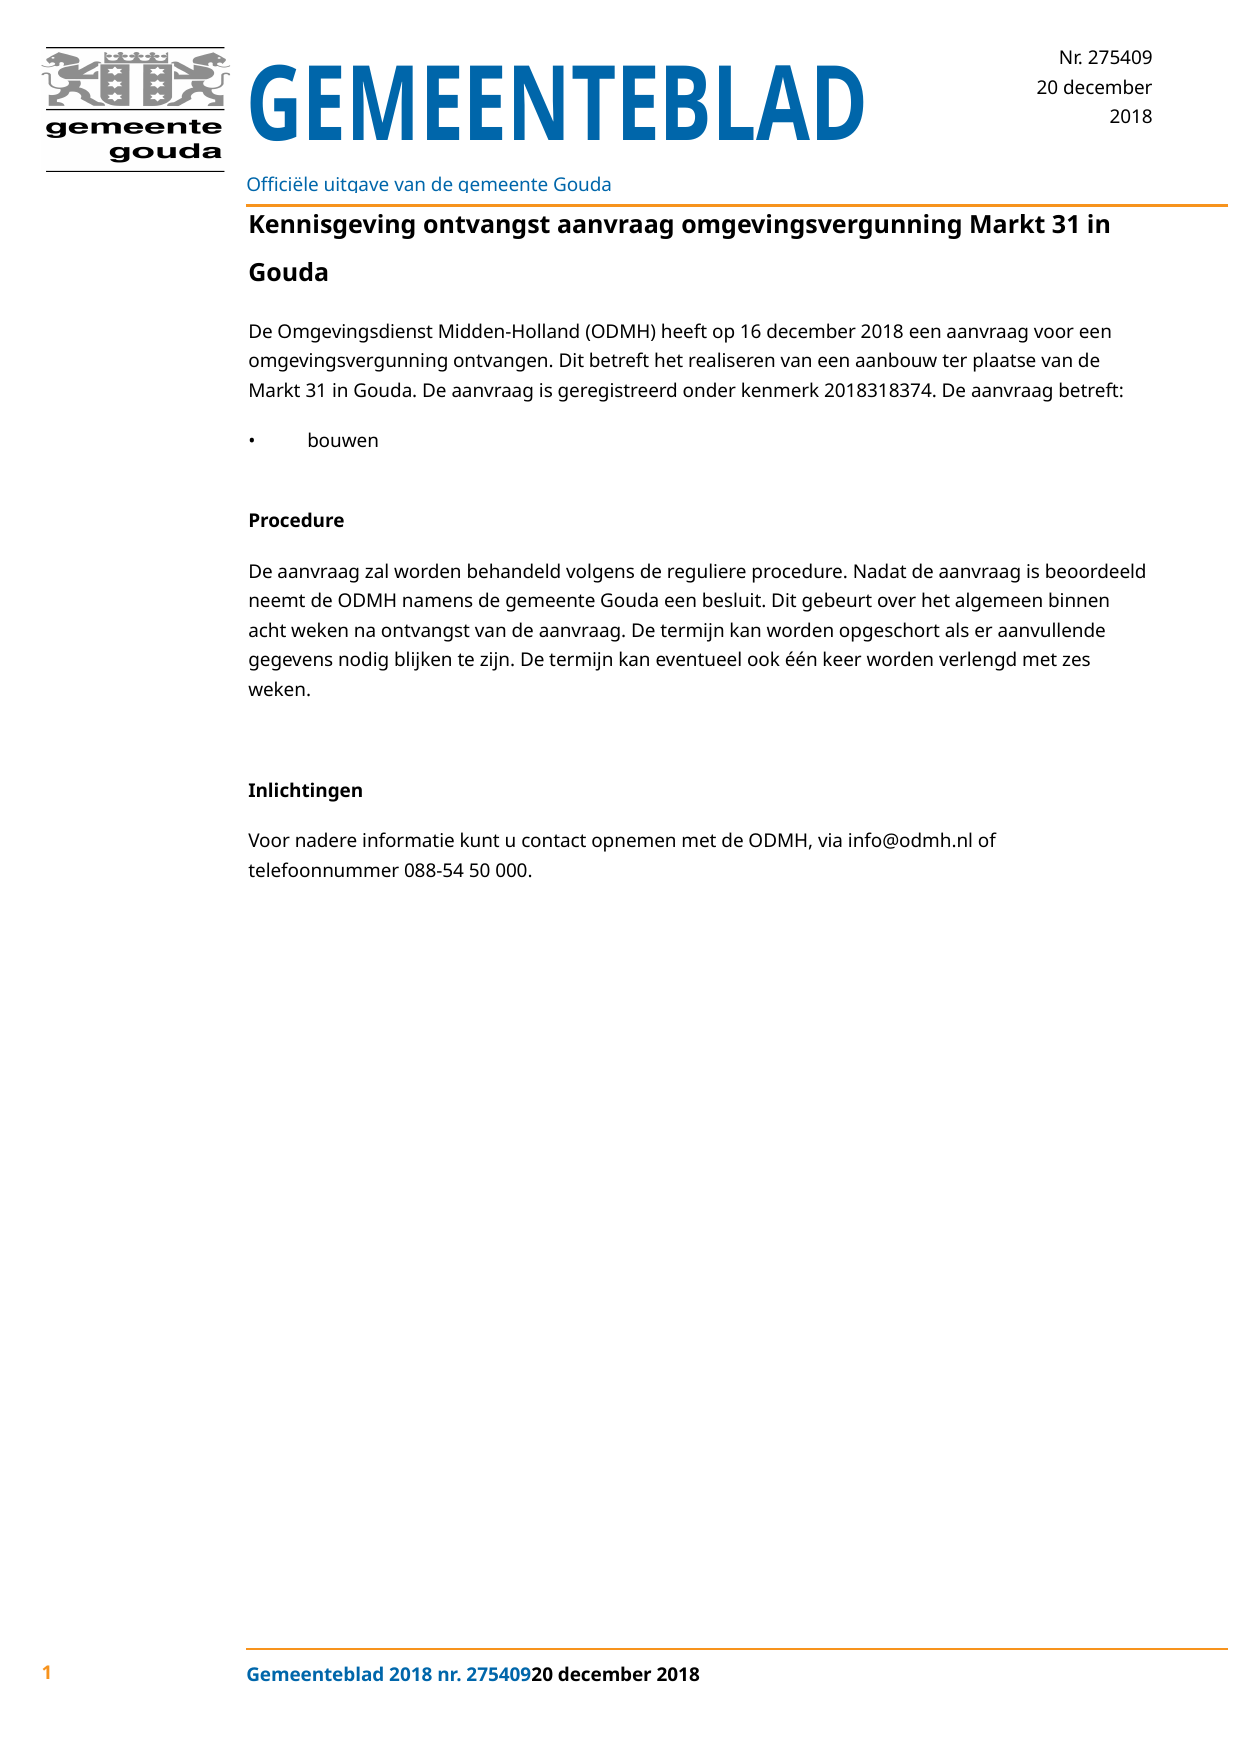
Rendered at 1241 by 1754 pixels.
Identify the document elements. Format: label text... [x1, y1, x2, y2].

picture [41, 47, 231, 172]
text Procedure [248, 507, 1152, 533]
text Kennisgeving ontvangst aanvraag omgevingsvergunning Markt 31 in Gouda [248, 207, 1152, 288]
list bouwen [248, 427, 1152, 453]
text De Omgevingsdienst Midden-Holland (ODMH) heeft op 16 december 2018 een aanvraag voor een omgevingsvergunning ontvangen. Dit betreft het realiseren van een aanbouw ter plaatse van de Markt 31 in Gouda. De aanvraag is geregistreerd onder kenmerk 2018318374. De aanvraag betreft: [248, 318, 1152, 403]
text Voor nadere informatie kunt u contact opnemen met de ODMH, via info@odmh.nl of telefoonnummer 088-54 50 000. [248, 827, 1152, 883]
text De aanvraag zal worden behandeld volgens de reguliere procedure. Nadat de aanvraag is beoordeeld neemt de ODMH namens de gemeente Gouda een besluit. Dit gebeurt over het algemeen binnen acht weken na ontvangst van de aanvraag. De termijn kan worden opgeschort als er aanvullende gegevens nodig blijken te zijn. De termijn kan eventueel ook één keer worden verlengd met zes weken. [248, 558, 1152, 702]
text Inlichtingen [248, 777, 1152, 803]
